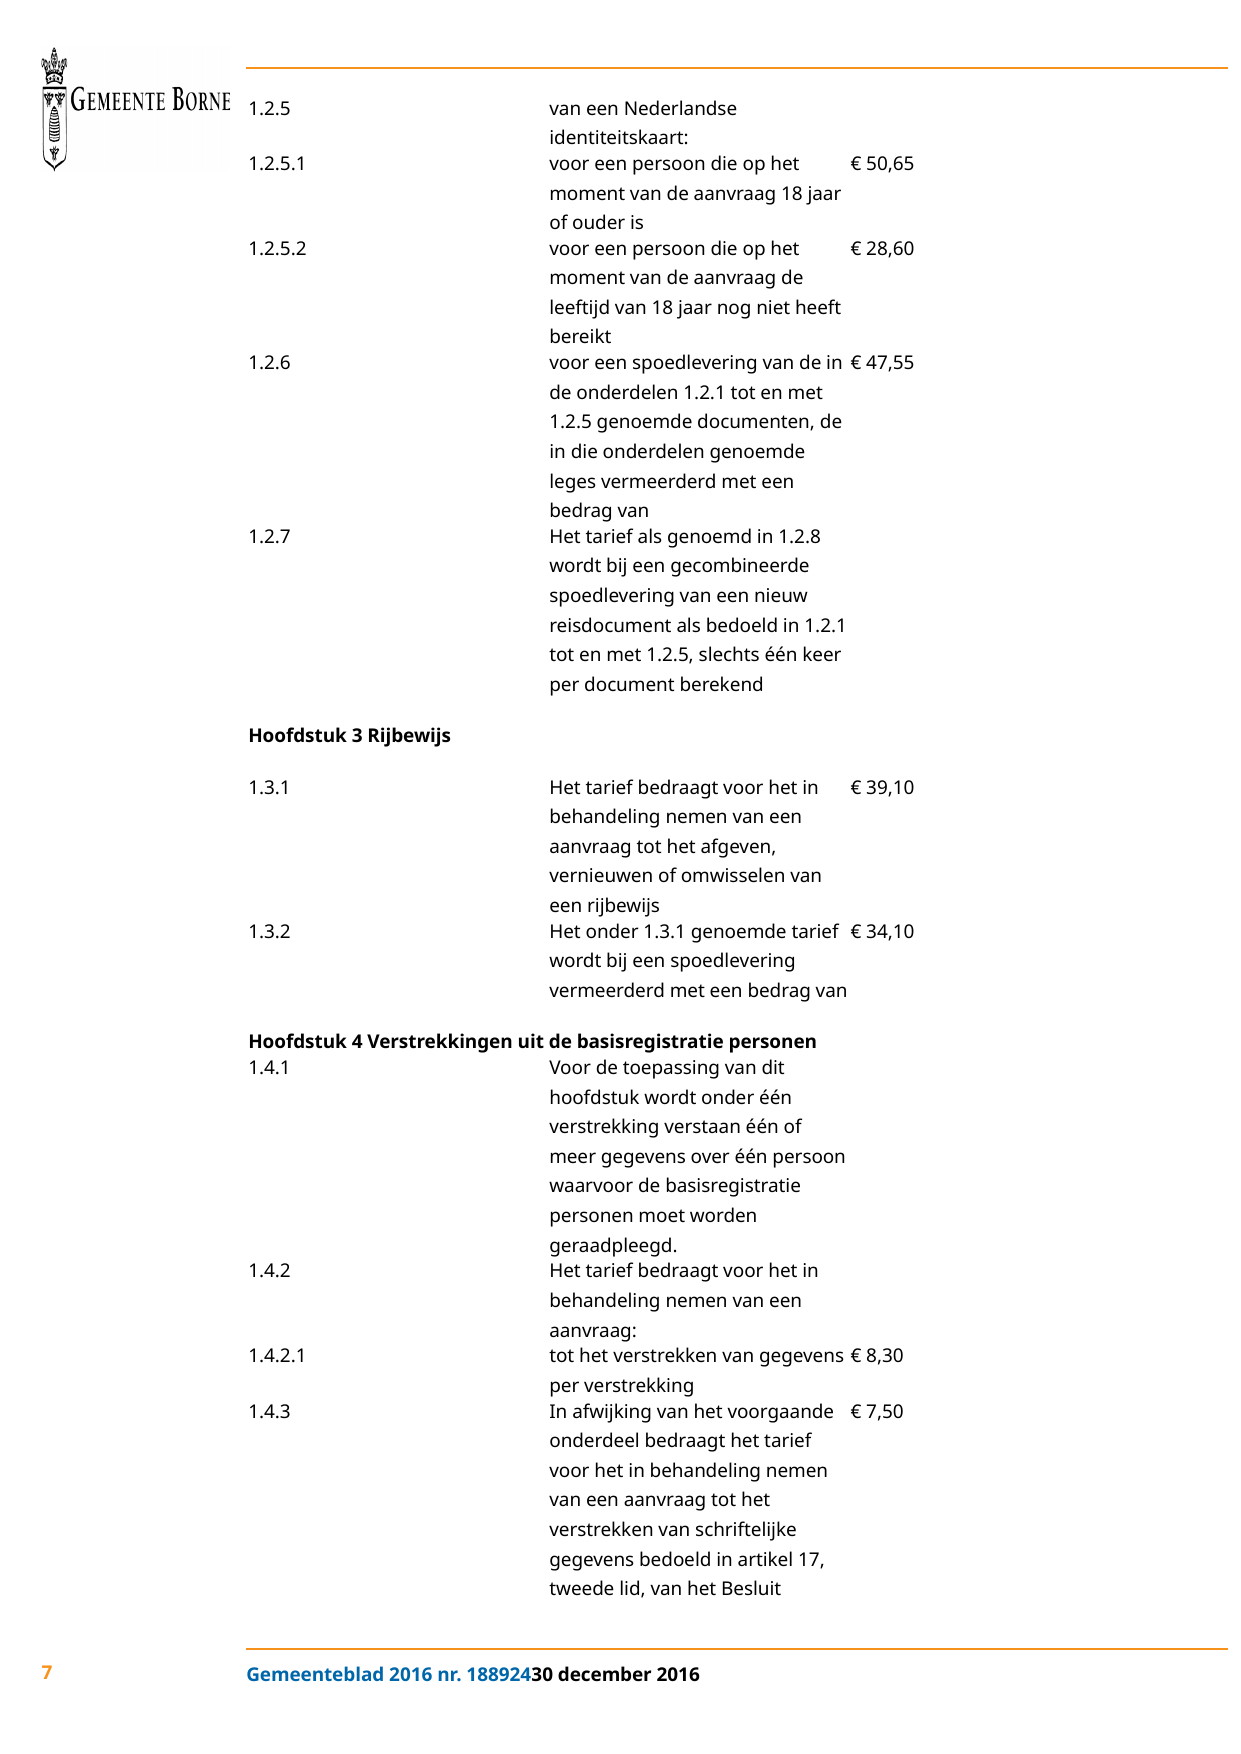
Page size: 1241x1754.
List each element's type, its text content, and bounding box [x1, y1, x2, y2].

table_cell € 47,55 [850, 350, 1152, 523]
table_cell € 50,65 [850, 150, 1152, 235]
table_cell Hoofdstuk 4 Verstrekkingen uit de basisregistratie personen [248, 1029, 850, 1054]
table_cell 1.4.1 [248, 1054, 549, 1258]
table_cell 1.4.2.1 [248, 1343, 549, 1398]
table_cell Het tarief als genoemd in 1.2.8 wordt bij een gecombineerde spoedlevering van een nieuw reisdocument als bedoeld in 1.2.1 tot en met 1.2.5, slechts één keer per document berekend [549, 523, 850, 697]
table_cell Het tarief bedraagt voor het in behandeling nemen van een aanvraag: [549, 1258, 850, 1342]
table_cell [850, 1054, 1152, 1258]
table_cell [248, 748, 549, 774]
table_cell [248, 697, 549, 722]
table_cell Voor de toepassing van dit hoofdstuk wordt onder één verstrekking verstaan één of meer gegevens over één persoon waarvoor de basisregistratie personen moet worden geraadpleegd. [549, 1054, 850, 1258]
table_cell [850, 523, 1152, 697]
table_cell 1.2.5.1 [248, 150, 549, 235]
table_cell € 8,30 [850, 1343, 1152, 1398]
table_cell € 7,50 [850, 1398, 1152, 1601]
table_cell van een Nederlandse identiteitskaart: [549, 95, 850, 150]
table_cell 1.2.6 [248, 350, 549, 523]
table_cell [850, 1029, 1152, 1054]
table_cell [850, 1003, 1152, 1029]
table_cell 1.3.1 [248, 774, 549, 918]
table_cell [248, 1003, 549, 1029]
table_cell € 34,10 [850, 918, 1152, 1003]
table_cell [850, 748, 1152, 774]
table_cell 1.2.7 [248, 523, 549, 697]
table_cell [850, 1258, 1152, 1342]
table_cell voor een persoon die op het moment van de aanvraag de leeftijd van 18 jaar nog niet heeft bereikt [549, 235, 850, 349]
table_cell 1.2.5.2 [248, 235, 549, 349]
table_cell [549, 1003, 850, 1029]
table_cell [850, 697, 1152, 722]
table_cell € 39,10 [850, 774, 1152, 918]
table_cell [850, 723, 1152, 748]
table_cell 1.4.2 [248, 1258, 549, 1342]
table_cell Het tarief bedraagt voor het in behandeling nemen van een aanvraag tot het afgeven, vernieuwen of omwisselen van een rijbewijs [549, 774, 850, 918]
picture [41, 47, 231, 172]
table_cell 1.2.5 [248, 95, 549, 150]
table_cell Hoofdstuk 3 Rijbewijs [248, 723, 850, 748]
table_cell tot het verstrekken van gegevens per verstrekking [549, 1343, 850, 1398]
table_cell € 28,60 [850, 235, 1152, 349]
table_cell [549, 748, 850, 774]
table_cell [850, 95, 1152, 150]
table_cell voor een spoedlevering van de in de onderdelen 1.2.1 tot en met 1.2.5 genoemde documenten, de in die onderdelen genoemde leges vermeerderd met een bedrag van [549, 350, 850, 523]
table_cell [549, 697, 850, 722]
table_cell In afwijking van het voorgaande onderdeel bedraagt het tarief voor het in behandeling nemen van een aanvraag tot het verstrekken van schriftelijke gegevens bedoeld in artikel 17, tweede lid, van het Besluit [549, 1398, 850, 1601]
table_cell 1.4.3 [248, 1398, 549, 1601]
table_cell voor een persoon die op het moment van de aanvraag 18 jaar of ouder is [549, 150, 850, 235]
table_cell Het onder 1.3.1 genoemde tarief wordt bij een spoedlevering vermeerderd met een bedrag van [549, 918, 850, 1003]
table_cell 1.3.2 [248, 918, 549, 1003]
